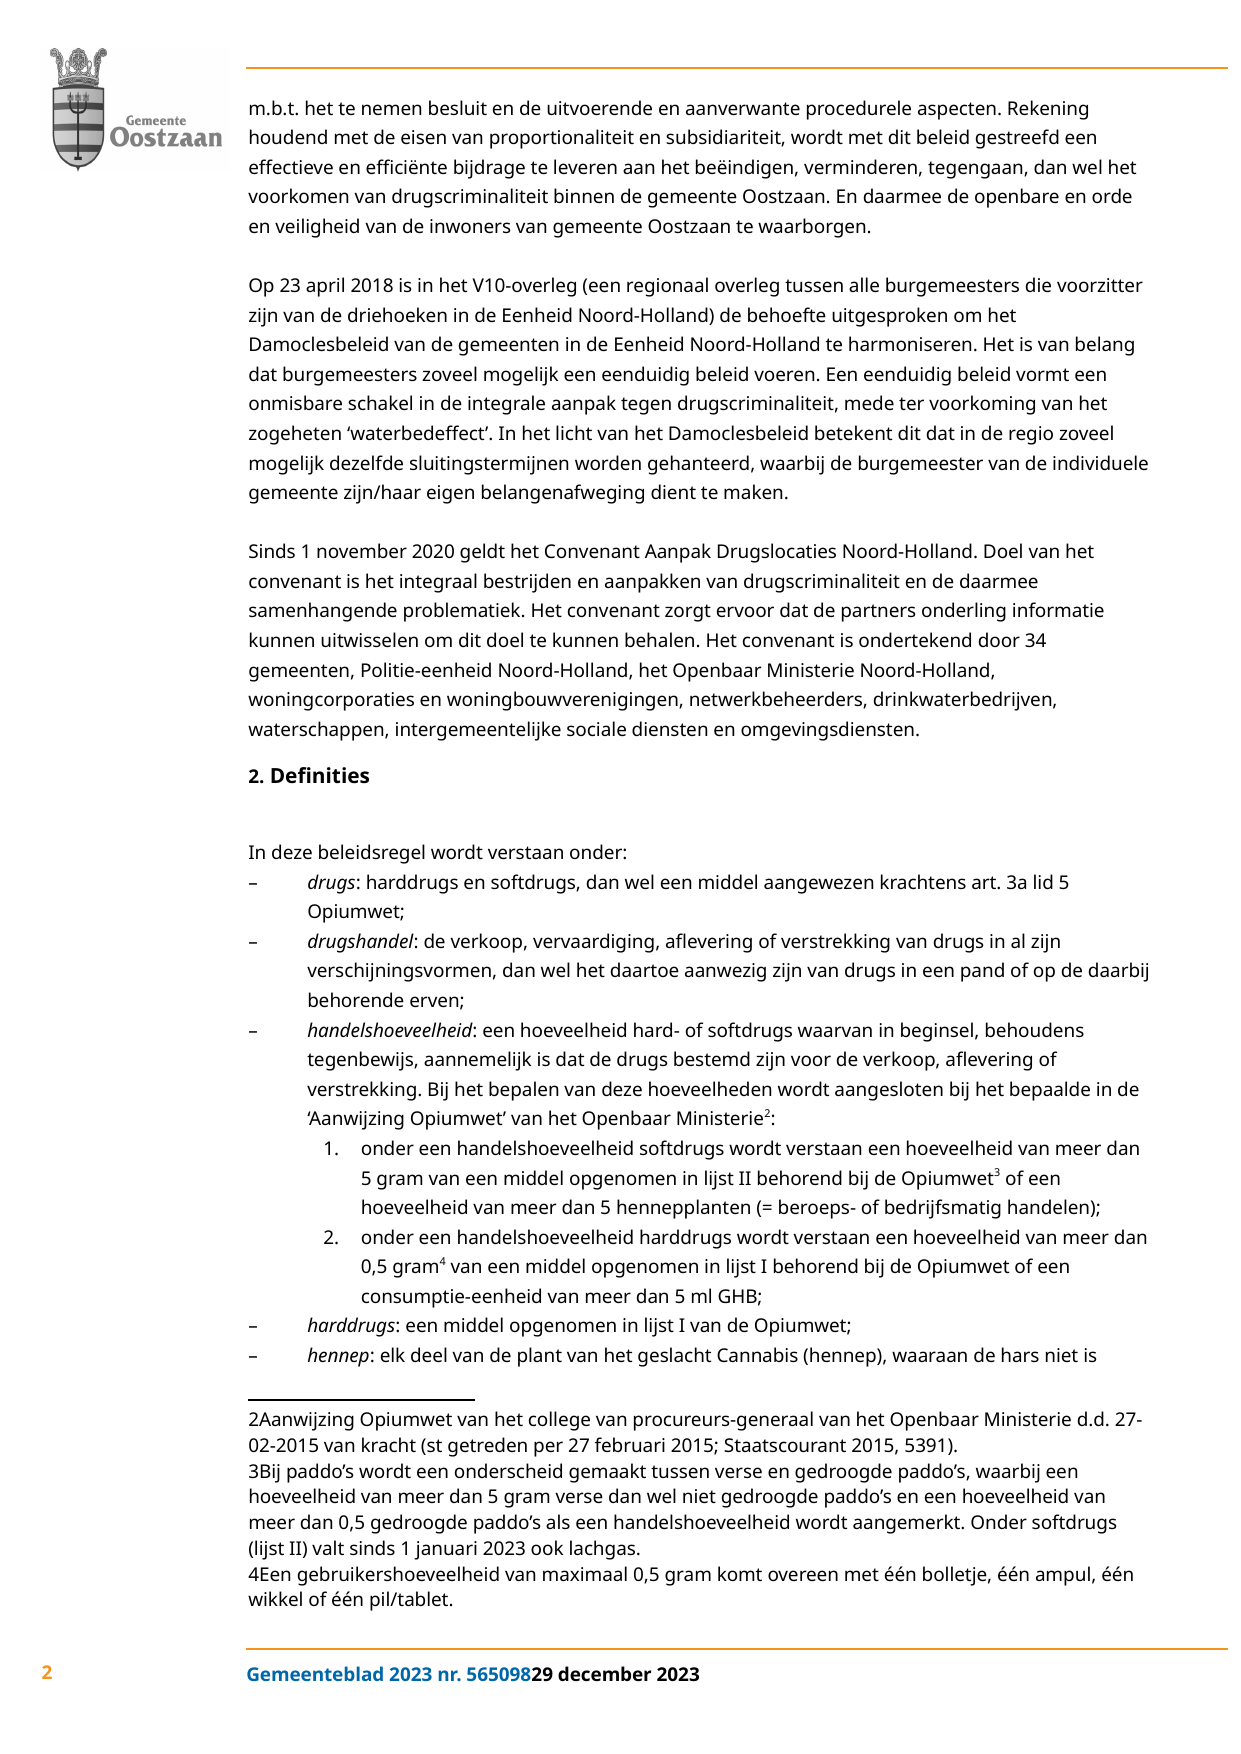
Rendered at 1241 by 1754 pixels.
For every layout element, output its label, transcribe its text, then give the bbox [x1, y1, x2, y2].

picture [41, 47, 231, 172]
text Sinds 1 november 2020 geldt het Convenant Aanpak Drugslocaties Noord-Holland. Doel van het convenant is het integraal bestrijden en aanpakken van drugscriminaliteit en de daarmee samenhangende problematiek. Het convenant zorgt ervoor dat de partners onderling informatie kunnen uitwisselen om dit doel te kunnen behalen. Het convenant is ondertekend door 34 gemeenten, Politie-eenheid Noord-Holland, het Openbaar Ministerie Noord-Holland, woningcorporaties en woningbouwverenigingen, netwerkbeheerders, drinkwaterbedrijven, waterschappen, intergemeentelijke sociale diensten en omgevingsdiensten. [248, 538, 1152, 742]
list drugshandel: de verkoop, vervaardiging, aflevering of verstrekking van drugs in al zijn verschijningsvormen, dan wel het daartoe aanwezig zijn van drugs in een pand of op de daarbij behorende erven; [248, 928, 1152, 1013]
text In deze beleidsregel wordt verstaan onder: [248, 839, 1152, 865]
text m.b.t. het te nemen besluit en de uitvoerende en aanverwante procedurele aspecten. Rekening houdend met de eisen van proportionaliteit en subsidiariteit, wordt met dit beleid gestreefd een effectieve en efficiënte bijdrage te leveren aan het beëindigen, verminderen, tegengaan, dan wel het voorkomen van drugscriminaliteit binnen de gemeente Oostzaan. En daarmee de openbare en orde en veiligheid van de inwoners van gemeente Oostzaan te waarborgen. [248, 95, 1152, 239]
list Aanwijzing Opiumwet van het college van procureurs-generaal van het Openbaar Ministerie d.d. 27-02-2015 van kracht (st getreden per 27 februari 2015; Staatscourant 2015, 5391). [248, 1406, 1152, 1458]
list onder een handelshoeveelheid harddrugs wordt verstaan een hoeveelheid van meer dan 0,5 gram van een middel opgenomen in lijst I behorend bij de Opiumwet of een consumptie-eenheid van meer dan 5 ml GHB; [323, 1224, 1152, 1309]
list Een gebruikershoeveelheid van maximaal 0,5 gram komt overeen met één bolletje, één ampul, één wikkel of één pil/tablet. [248, 1561, 1152, 1612]
list Bij paddo’s wordt een onderscheid gemaakt tussen verse en gedroogde paddo’s, waarbij een hoeveelheid van meer dan 5 gram verse dan wel niet gedroogde paddo’s en een hoeveelheid van meer dan 0,5 gedroogde paddo’s als een handelshoeveelheid wordt aangemerkt. Onder softdrugs (lijst II) valt sinds 1 januari 2023 ook lachgas. [248, 1458, 1152, 1561]
text Op 23 april 2018 is in het V10-overleg (een regionaal overleg tussen alle burgemeesters die voorzitter zijn van de driehoeken in de Eenheid Noord-Holland) de behoefte uitgesproken om het Damoclesbeleid van de gemeenten in de Eenheid Noord-Holland te harmoniseren. Het is van belang dat burgemeesters zoveel mogelijk een eenduidig beleid voeren. Een eenduidig beleid vormt een onmisbare schakel in de integrale aanpak tegen drugscriminaliteit, mede ter voorkoming van het zogeheten ‘waterbedeffect’. In het licht van het Damoclesbeleid betekent dit dat in de regio zoveel mogelijk dezelfde sluitingstermijnen worden gehanteerd, waarbij de burgemeester van de individuele gemeente zijn/haar eigen belangenafweging dient te maken. [248, 272, 1152, 505]
list hennep: elk deel van de plant van het geslacht Cannabis (hennep), waaraan de hars niet is [248, 1342, 1152, 1368]
list handelshoeveelheid: een hoeveelheid hard- of softdrugs waarvan in beginsel, behoudens tegenbewijs, aannemelijk is dat de drugs bestemd zijn voor de verkoop, aflevering of verstrekking. Bij het bepalen van deze hoeveelheden wordt aangesloten bij het bepaalde in de ‘Aanwijzing Opiumwet’ van het Openbaar Ministerie: [248, 1017, 1152, 1131]
list onder een handelshoeveelheid softdrugs wordt verstaan een hoeveelheid van meer dan 5 gram van een middel opgenomen in lijst II behorend bij de Opiumwet of een hoeveelheid van meer dan 5 hennepplanten (= beroeps- of bedrijfsmatig handelen); [323, 1135, 1152, 1220]
list harddrugs: een middel opgenomen in lijst I van de Opiumwet; [248, 1313, 1152, 1338]
list drugs: harddrugs en softdrugs, dan wel een middel aangewezen krachtens art. 3a lid 5 Opiumwet; [248, 869, 1152, 924]
text 2. Definities [248, 762, 1152, 790]
